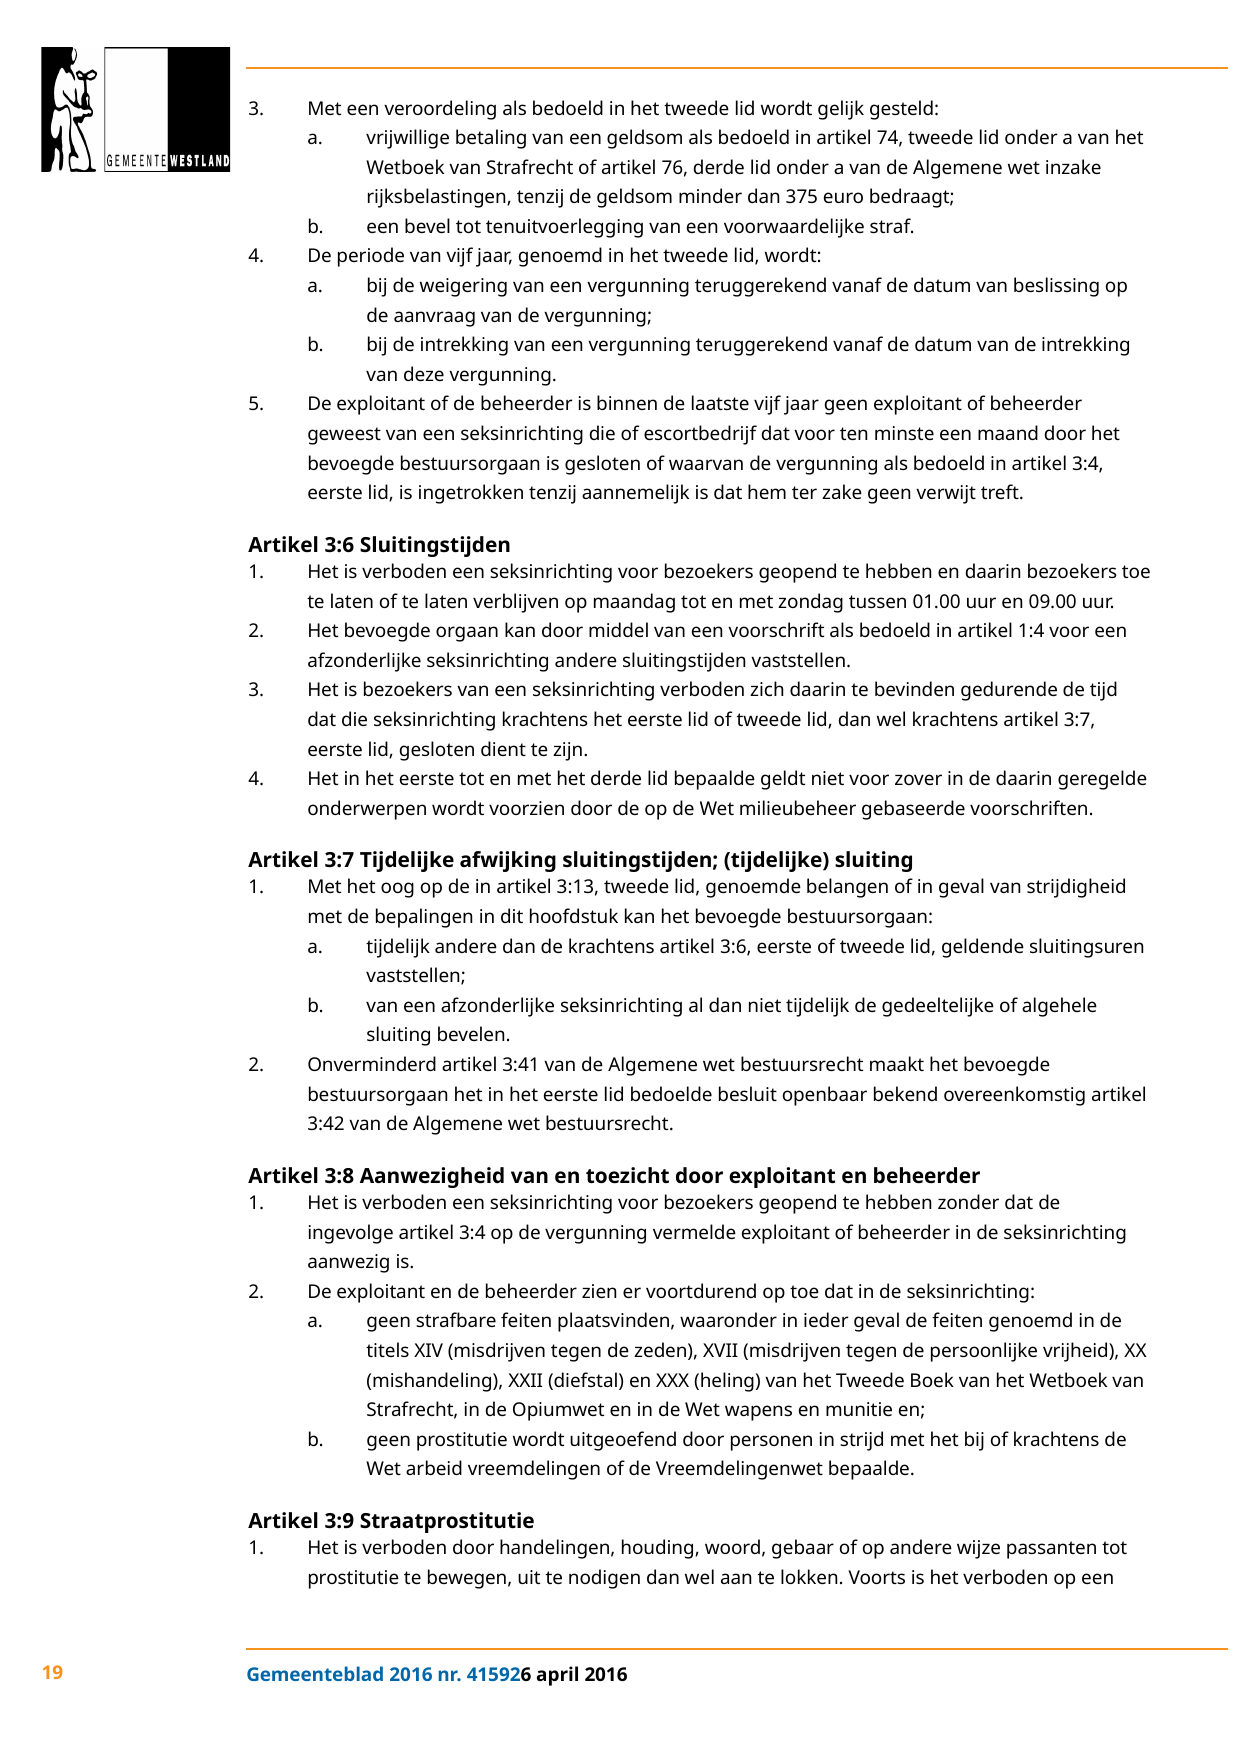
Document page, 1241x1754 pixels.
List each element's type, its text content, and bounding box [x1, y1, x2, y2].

list De periode van vijf jaar, genoemd in het tweede lid, wordt: [248, 243, 1152, 268]
list De exploitant of de beheerder is binnen de laatste vijf jaar geen exploitant of beheerder geweest van een seksinrichting die of escortbedrijf dat voor ten minste een maand door het bevoegde bestuursorgaan is gesloten of waarvan de vergunning als bedoeld in artikel 3:4, eerste lid, is ingetrokken tenzij aannemelijk is dat hem ter zake geen verwijt treft. [248, 391, 1152, 505]
picture [41, 47, 231, 172]
text Artikel 3:6 Sluitingstijden [248, 530, 1152, 558]
list van een afzonderlijke seksinrichting al dan niet tijdelijk de gedeeltelijke of algehele sluiting bevelen. [307, 992, 1152, 1047]
list een bevel tot tenuitvoerlegging van een voorwaardelijke straf. [307, 213, 1152, 239]
list Het is verboden een seksinrichting voor bezoekers geopend te hebben en daarin bezoekers toe te laten of te laten verblijven op maandag tot en met zondag tussen 01.00 uur en 09.00 uur. [248, 558, 1152, 613]
list Het is verboden door handelingen, houding, woord, gebaar of op andere wijze passanten tot prostitutie te bewegen, uit te nodigen dan wel aan te lokken. Voorts is het verboden op een [248, 1534, 1152, 1590]
list tijdelijk andere dan de krachtens artikel 3:6, eerste of tweede lid, geldende sluitingsuren vaststellen; [307, 933, 1152, 988]
list Met een veroordeling als bedoeld in het tweede lid wordt gelijk gesteld: [248, 95, 1152, 121]
list Met het oog op de in artikel 3:13, tweede lid, genoemde belangen of in geval van strijdigheid met de bepalingen in dit hoofdstuk kan het bevoegde bestuursorgaan: [248, 874, 1152, 929]
list Het in het eerste tot en met het derde lid bepaalde geldt niet voor zover in de daarin geregelde onderwerpen wordt voorzien door de op de Wet milieubeheer gebaseerde voorschriften. [248, 765, 1152, 821]
text Artikel 3:9 Straatprostitutie [248, 1506, 1152, 1534]
text Artikel 3:8 Aanwezigheid van en toezicht door exploitant en beheerder [248, 1161, 1152, 1189]
list vrijwillige betaling van een geldsom als bedoeld in artikel 74, tweede lid onder a van het Wetboek van Strafrecht of artikel 76, derde lid onder a van de Algemene wet inzake rijksbelastingen, tenzij de geldsom minder dan 375 euro bedraagt; [307, 124, 1152, 209]
list geen strafbare feiten plaatsvinden, waaronder in ieder geval de feiten genoemd in de titels XIV (misdrijven tegen de zeden), XVII (misdrijven tegen de persoonlijke vrijheid), XX (mishandeling), XXII (diefstal) en XXX (heling) van het Tweede Boek van het Wetboek van Strafrecht, in de Opiumwet en in de Wet wapens en munitie en; [307, 1308, 1152, 1422]
text Artikel 3:7 Tijdelijke afwijking sluitingstijden; (tijdelijke) sluiting [248, 845, 1152, 874]
list Het is verboden een seksinrichting voor bezoekers geopend te hebben zonder dat de ingevolge artikel 3:4 op de vergunning vermelde exploitant of beheerder in de seksinrichting aanwezig is. [248, 1189, 1152, 1274]
list geen prostitutie wordt uitgeoefend door personen in strijd met het bij of krachtens de Wet arbeid vreemdelingen of de Vreemdelingenwet bepaalde. [307, 1426, 1152, 1481]
list Onverminderd artikel 3:41 van de Algemene wet bestuursrecht maakt het bevoegde bestuursorgaan het in het eerste lid bedoelde besluit openbaar bekend overeenkomstig artikel 3:42 van de Algemene wet bestuursrecht. [248, 1051, 1152, 1136]
list bij de intrekking van een vergunning teruggerekend vanaf de datum van de intrekking van deze vergunning. [307, 331, 1152, 387]
list Het is bezoekers van een seksinrichting verboden zich daarin te bevinden gedurende de tijd dat die seksinrichting krachtens het eerste lid of tweede lid, dan wel krachtens artikel 3:7, eerste lid, gesloten dient te zijn. [248, 677, 1152, 761]
list De exploitant en de beheerder zien er voortdurend op toe dat in de seksinrichting: [248, 1278, 1152, 1304]
list Het bevoegde orgaan kan door middel van een voorschrift als bedoeld in artikel 1:4 voor een afzonderlijke seksinrichting andere sluitingstijden vaststellen. [248, 617, 1152, 673]
list bij de weigering van een vergunning teruggerekend vanaf de datum van beslissing op de aanvraag van de vergunning; [307, 272, 1152, 328]
